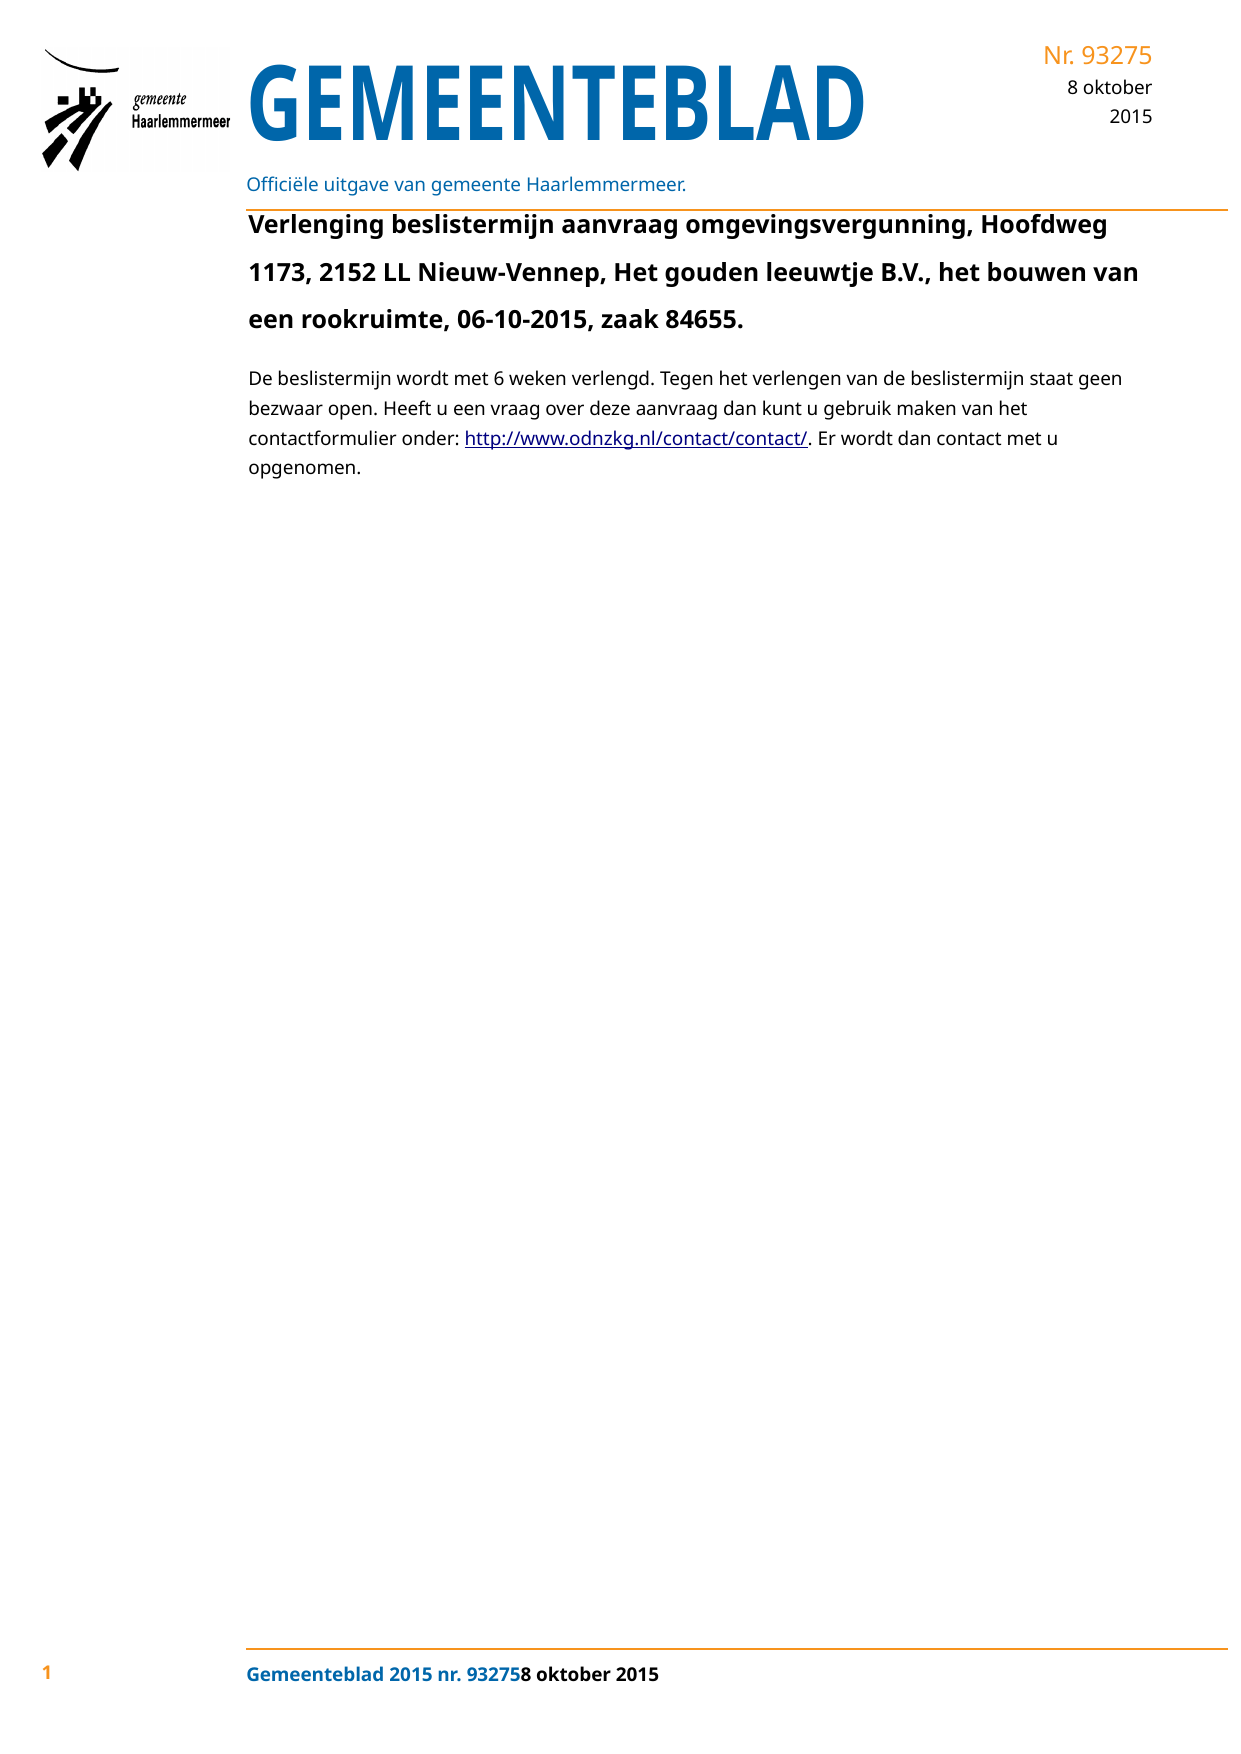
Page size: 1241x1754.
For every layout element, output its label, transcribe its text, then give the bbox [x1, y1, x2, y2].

text Verlenging beslistermijn aanvraag omgevingsvergunning, Hoofdweg 1173, 2152 LL Nieuw-Vennep, Het gouden leeuwtje B.V., het bouwen van een rookruimte, 06-10-2015, zaak 84655. [248, 211, 1152, 336]
picture [41, 47, 231, 172]
text De beslistermijn wordt met 6 weken verlengd. Tegen het verlengen van de beslistermijn staat geen bezwaar open. Heeft u een vraag over deze aanvraag dan kunt u gebruik maken van het contactformulier onder: http://www.odnzkg.nl/contact/contact/. Er wordt dan contact met u opgenomen. [248, 366, 1152, 480]
